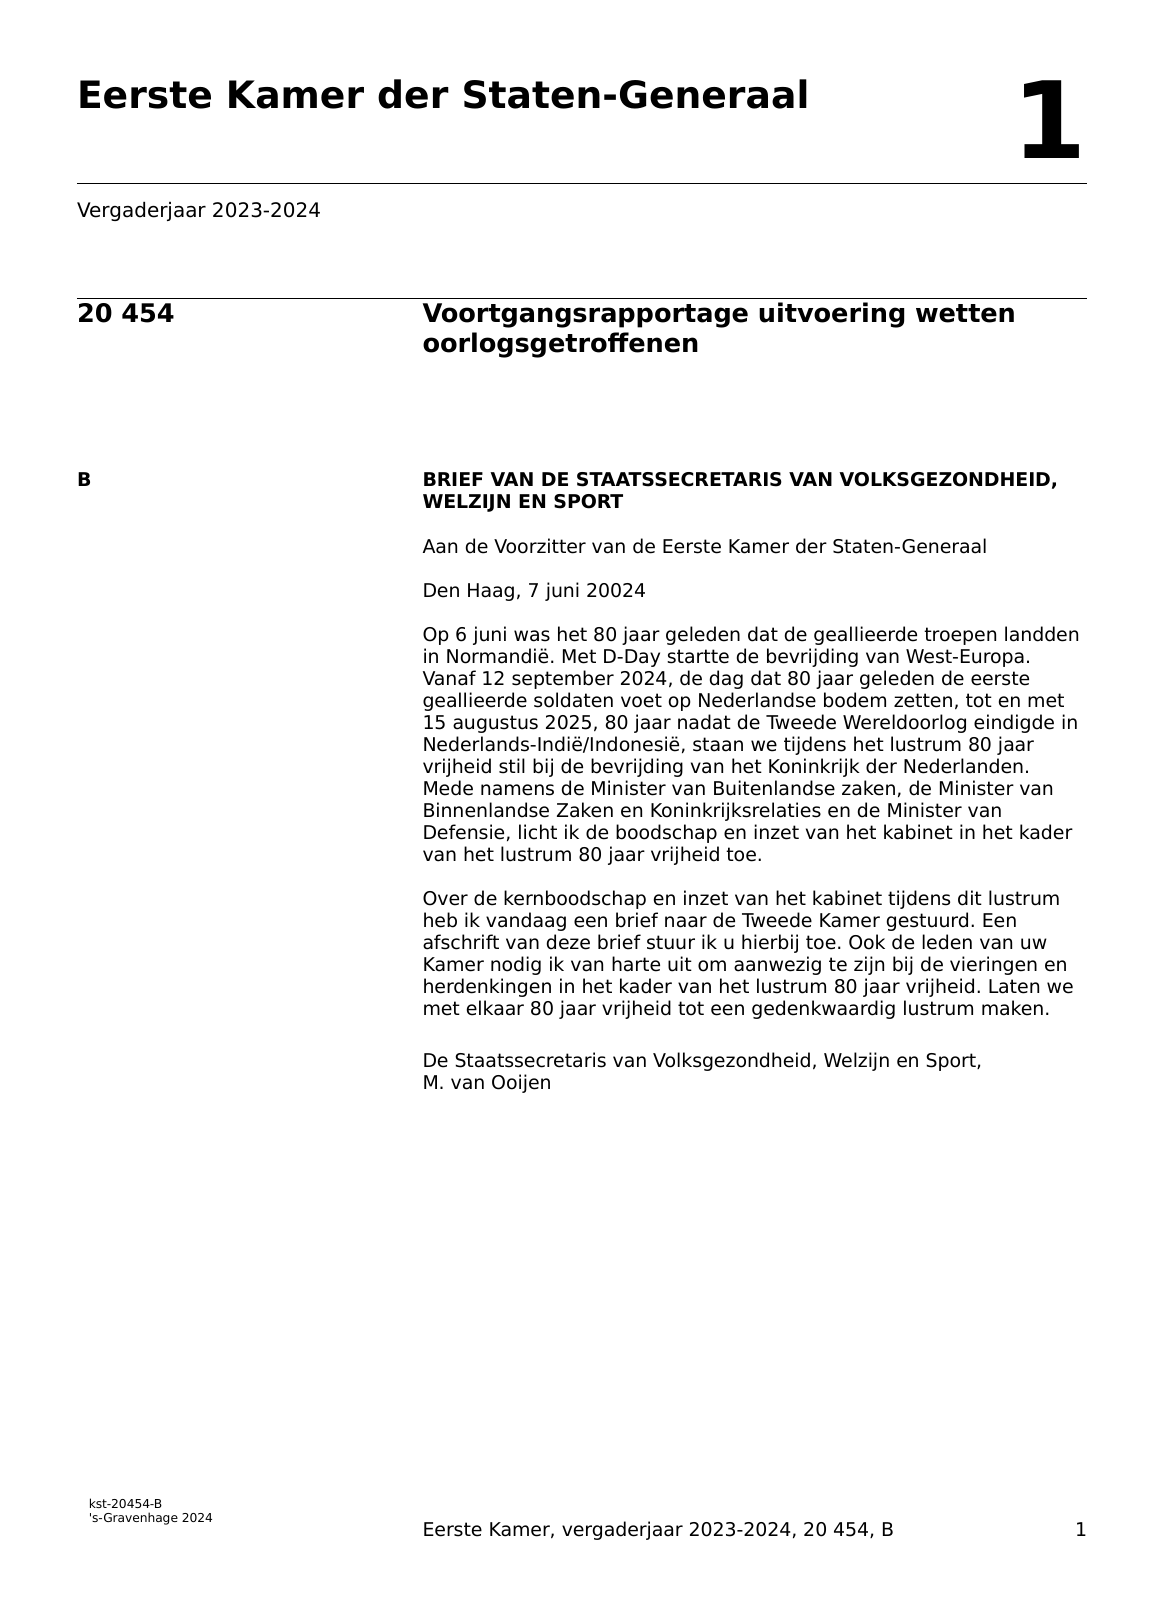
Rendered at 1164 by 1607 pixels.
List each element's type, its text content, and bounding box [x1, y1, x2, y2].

text Den Haag, 7 juni 20024 [422, 580, 1087, 602]
text Over de kernboodschap en inzet van het kabinet tijdens dit lustrum heb ik vandaag een brief naar de Tweede Kamer gestuurd. Een afschrift van deze brief stuur ik u hierbij toe. Ook de leden van uw Kamer nodig ik van harte uit om aanwezig te zijn bij de vieringen en herdenkingen in het kader van het lustrum 80 jaar vrijheid. Laten we met elkaar 80 jaar vrijheid tot een gedenkwaardig lustrum maken. [422, 888, 1087, 1020]
text 's-Gravenhage 2024 [88, 1511, 323, 1525]
text kst-20454-B [88, 1497, 323, 1511]
table_header 1 [886, 59, 1087, 183]
text Op 6 juni was het 80 jaar geleden dat de geallieerde troepen landden in Normandië. Met D-Day startte de bevrijding van West-Europa. Vanaf 12 september 2024, de dag dat 80 jaar geleden de eerste geallieerde soldaten voet op Nederlandse bodem zetten, tot en met 15 augustus 2025, 80 jaar nadat de Tweede Wereldoorlog eindigde in Nederlands-Indië/Indonesië, staan we tijdens het lustrum 80 jaar vrijheid stil bij de bevrijding van het Koninkrijk der Nederlanden. [422, 624, 1087, 778]
text Aan de Voorzitter van de Eerste Kamer der Staten-Generaal [422, 536, 1087, 557]
text De Staatssecretaris van Volksgezondheid, Welzijn en Sport, M. van Ooijen [422, 1050, 1087, 1094]
table_cell Vergaderjaar 2023-2024 [77, 184, 1087, 298]
subtitle B BRIEF VAN DE STAATSSECRETARIS VAN VOLKSGEZONDHEID, WELZIJN EN SPORT [77, 469, 1087, 513]
table_header Eerste Kamer der Staten-Generaal [77, 59, 886, 183]
subtitle 20 454 Voortgangsrapportage uitvoering wetten oorlogsgetroffenen [77, 299, 1087, 358]
text Mede namens de Minister van Buitenlandse zaken, de Minister van Binnenlandse Zaken en Koninkrijksrelaties en de Minister van Defensie, licht ik de boodschap en inzet van het kabinet in het kader van het lustrum 80 jaar vrijheid toe. [422, 778, 1087, 866]
